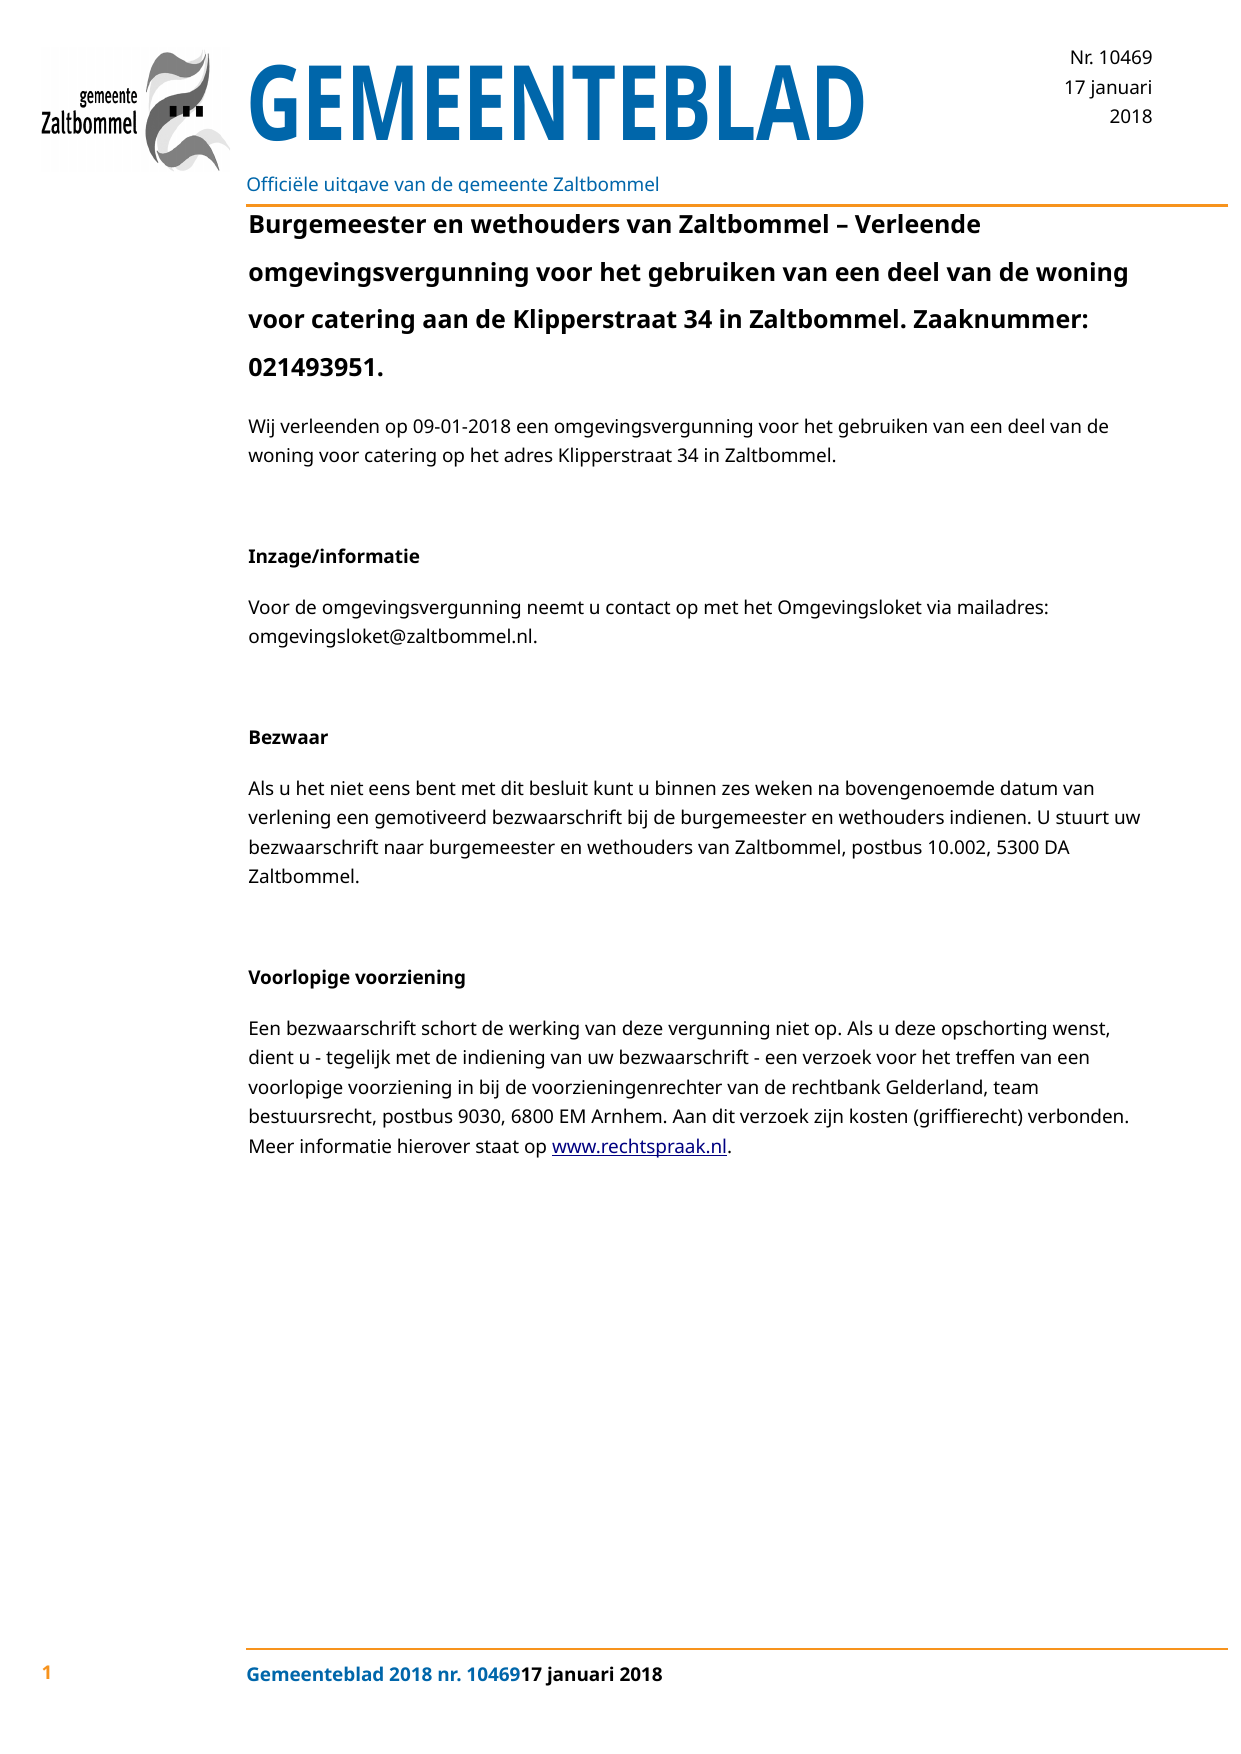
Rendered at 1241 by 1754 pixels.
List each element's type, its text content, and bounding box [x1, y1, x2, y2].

text Een bezwaarschrift schort de werking van deze vergunning niet op. Als u deze opschorting wenst, dient u - tegelijk met de indiening van uw bezwaarschrift - een verzoek voor het treffen van een voorlopige voorziening in bij de voorzieningenrechter van de rechtbank Gelderland, team bestuursrecht, postbus 9030, 6800 EM Arnhem. Aan dit verzoek zijn kosten (griffierecht) verbonden. Meer informatie hierover staat op www.rechtspraak.nl. [248, 1015, 1152, 1159]
text Wij verleenden op 09-01-2018 een omgevingsvergunning voor het gebruiken van een deel van de woning voor catering op het adres Klipperstraat 34 in Zaltbommel. [248, 413, 1152, 468]
text Burgemeester en wethouders van Zaltbommel – Verleende omgevingsvergunning voor het gebruiken van een deel van de woning voor catering aan de Klipperstraat 34 in Zaltbommel. Zaaknummer: 021493951. [248, 207, 1152, 384]
text Voorlopige voorziening [248, 964, 1152, 990]
text Voor de omgevingsvergunning neemt u contact op met het Omgevingsloket via mailadres: omgevingsloket@zaltbommel.nl. [248, 594, 1152, 649]
text Bezwaar [248, 724, 1152, 750]
text Inzage/informatie [248, 543, 1152, 569]
text Als u het niet eens bent met dit besluit kunt u binnen zes weken na bovengenoemde datum van verlening een gemotiveerd bezwaarschrift bij de burgemeester en wethouders indienen. U stuurt uw bezwaarschrift naar burgemeester en wethouders van Zaltbommel, postbus 10.002, 5300 DA Zaltbommel. [248, 775, 1152, 889]
picture [41, 47, 231, 172]
